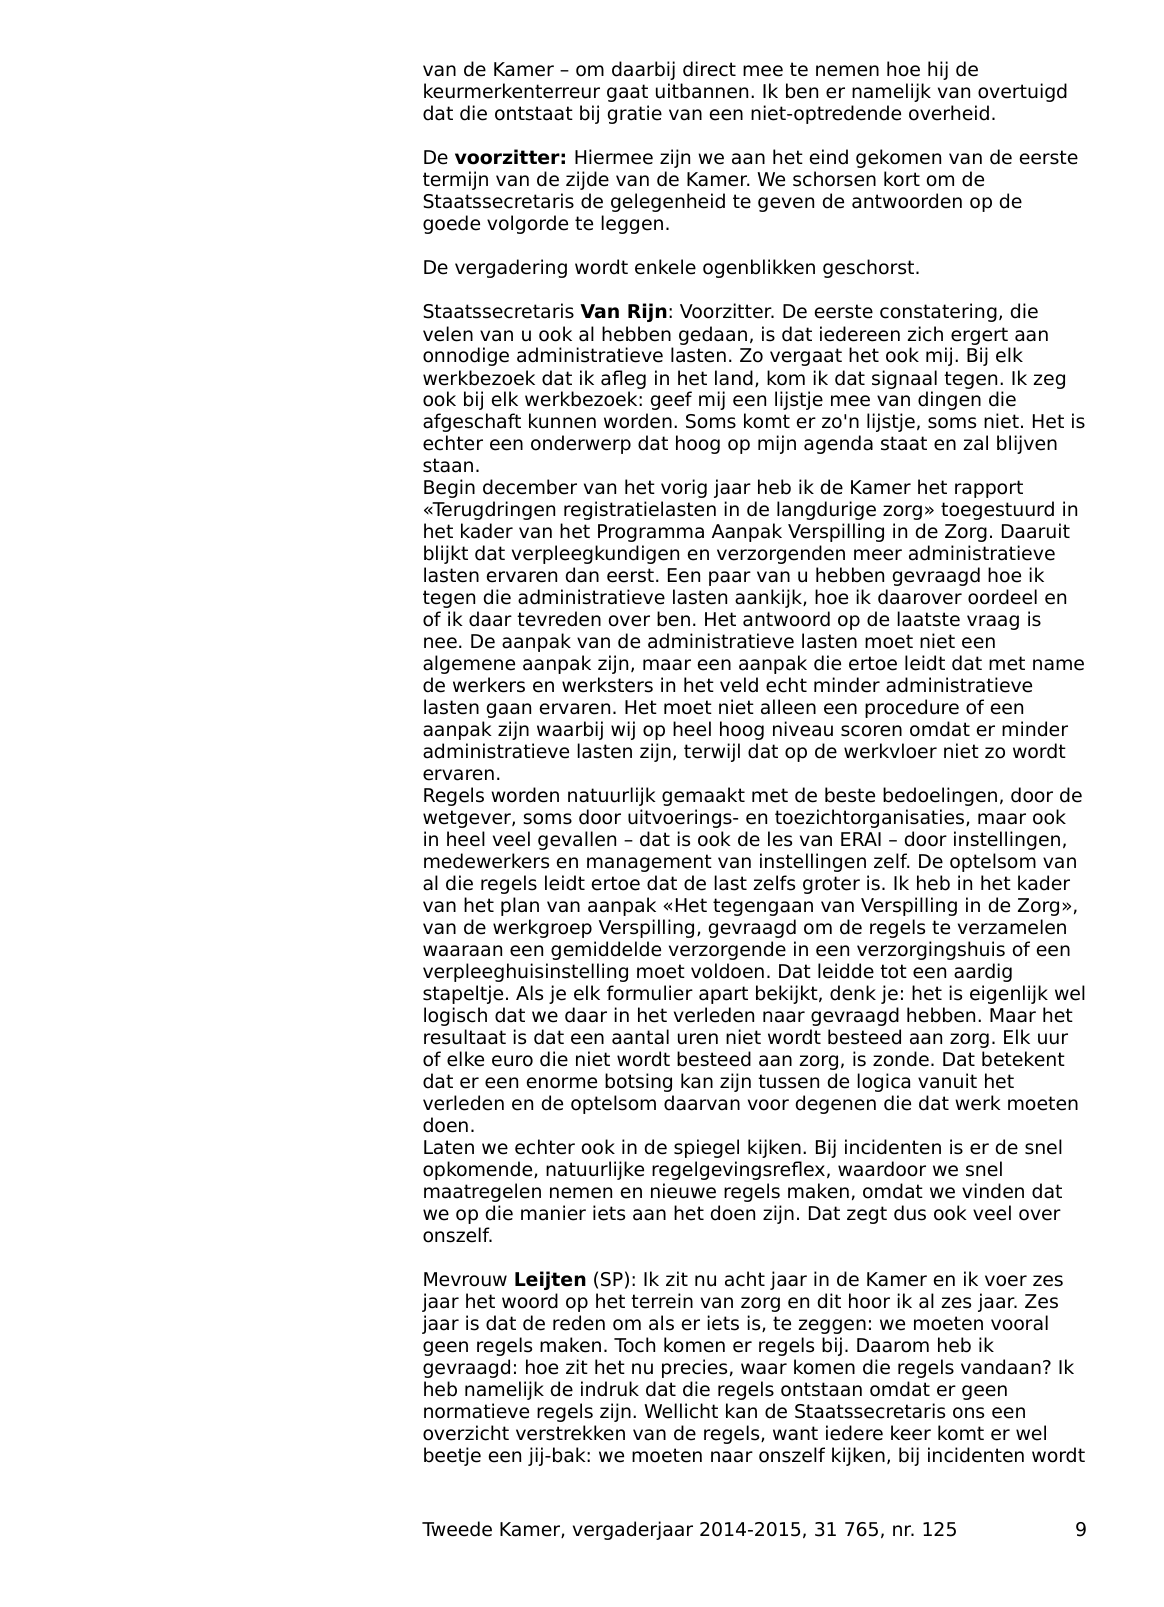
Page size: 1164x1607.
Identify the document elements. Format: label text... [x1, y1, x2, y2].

text van de Kamer – om daarbij direct mee te nemen hoe hij de keurmerkenterreur gaat uitbannen. Ik ben er namelijk van overtuigd dat die ontstaat bij gratie van een niet-optredende overheid. [422, 59, 1087, 125]
text De voorzitter: Hiermee zijn we aan het eind gekomen van de eerste termijn van de zijde van de Kamer. We schorsen kort om de Staatssecretaris de gelegenheid te geven de antwoorden op de goede volgorde te leggen. [422, 147, 1087, 235]
text Regels worden natuurlijk gemaakt met de beste bedoelingen, door de wetgever, soms door uitvoerings- en toezichtorganisaties, maar ook in heel veel gevallen – dat is ook de les van ERAI – door instellingen, medewerkers en management van instellingen zelf. De optelsom van al die regels leidt ertoe dat de last zelfs groter is. Ik heb in het kader van het plan van aanpak «Het tegengaan van Verspilling in de Zorg», van de werkgroep Verspilling, gevraagd om de regels te verzamelen waaraan een gemiddelde verzorgende in een verzorgingshuis of een verpleeghuisinstelling moet voldoen. Dat leidde tot een aardig stapeltje. Als je elk formulier apart bekijkt, denk je: het is eigenlijk wel logisch dat we daar in het verleden naar gevraagd hebben. Maar het resultaat is dat een aantal uren niet wordt besteed aan zorg. Elk uur of elke euro die niet wordt besteed aan zorg, is zonde. Dat betekent dat er een enorme botsing kan zijn tussen de logica vanuit het verleden en de optelsom daarvan voor degenen die dat werk moeten doen. [422, 785, 1087, 1137]
text De vergadering wordt enkele ogenblikken geschorst. [422, 257, 1087, 279]
text Laten we echter ook in de spiegel kijken. Bij incidenten is er de snel opkomende, natuurlijke regelgevingsreflex, waardoor we snel maatregelen nemen en nieuwe regels maken, omdat we vinden dat we op die manier iets aan het doen zijn. Dat zegt dus ook veel over onszelf. [422, 1137, 1087, 1247]
text Mevrouw Leijten (SP): Ik zit nu acht jaar in de Kamer en ik voer zes jaar het woord op het terrein van zorg en dit hoor ik al zes jaar. Zes jaar is dat de reden om als er iets is, te zeggen: we moeten vooral geen regels maken. Toch komen er regels bij. Daarom heb ik gevraagd: hoe zit het nu precies, waar komen die regels vandaan? Ik heb namelijk de indruk dat die regels ontstaan omdat er geen normatieve regels zijn. Wellicht kan de Staatssecretaris ons een overzicht verstrekken van de regels, want iedere keer komt er wel beetje een jij-bak: we moeten naar onszelf kijken, bij incidenten wordt [422, 1269, 1087, 1467]
text Staatssecretaris Van Rijn: Voorzitter. De eerste constatering, die velen van u ook al hebben gedaan, is dat iedereen zich ergert aan onnodige administratieve lasten. Zo vergaat het ook mij. Bij elk werkbezoek dat ik afleg in het land, kom ik dat signaal tegen. Ik zeg ook bij elk werkbezoek: geef mij een lijstje mee van dingen die afgeschaft kunnen worden. Soms komt er zo'n lijstje, soms niet. Het is echter een onderwerp dat hoog op mijn agenda staat en zal blijven staan. [422, 301, 1087, 477]
text Begin december van het vorig jaar heb ik de Kamer het rapport «Terugdringen registratielasten in de langdurige zorg» toegestuurd in het kader van het Programma Aanpak Verspilling in de Zorg. Daaruit blijkt dat verpleegkundigen en verzorgenden meer administratieve lasten ervaren dan eerst. Een paar van u hebben gevraagd hoe ik tegen die administratieve lasten aankijk, hoe ik daarover oordeel en of ik daar tevreden over ben. Het antwoord op de laatste vraag is nee. De aanpak van de administratieve lasten moet niet een algemene aanpak zijn, maar een aanpak die ertoe leidt dat met name de werkers en werksters in het veld echt minder administratieve lasten gaan ervaren. Het moet niet alleen een procedure of een aanpak zijn waarbij wij op heel hoog niveau scoren omdat er minder administratieve lasten zijn, terwijl dat op de werkvloer niet zo wordt ervaren. [422, 477, 1087, 785]
